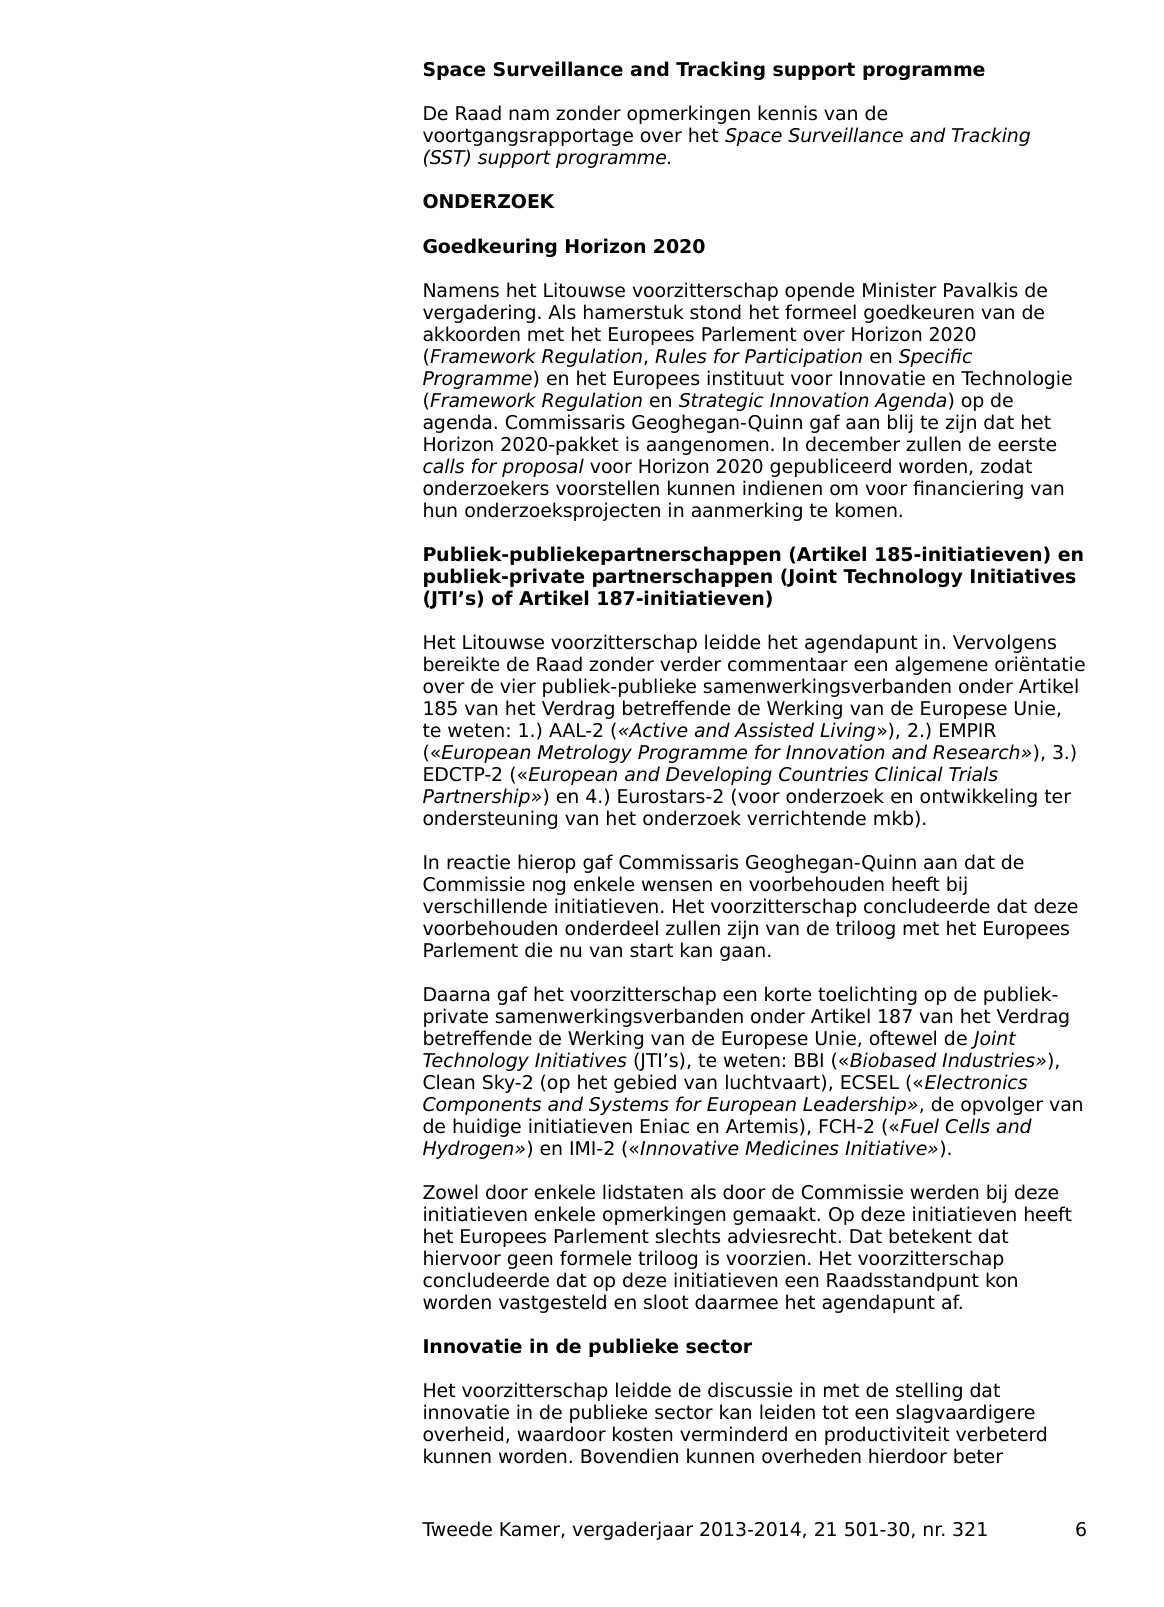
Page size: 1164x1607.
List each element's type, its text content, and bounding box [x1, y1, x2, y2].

text Publiek-publiekepartnerschappen (Artikel 185-initiatieven) en publiek-private partnerschappen (Joint Technology Initiatives (JTI’s) of Artikel 187-initiatieven) [422, 544, 1087, 609]
text De Raad nam zonder opmerkingen kennis van de voortgangsrapportage over het Space Surveillance and Tracking (SST) support programme. [422, 103, 1087, 169]
subtitle ONDERZOEK [422, 191, 1087, 213]
text Namens het Litouwse voorzitterschap opende Minister Pavalkis de vergadering. Als hamerstuk stond het formeel goedkeuren van de akkoorden met het Europees Parlement over Horizon 2020 (Framework Regulation, Rules for Participation en Specific Programme) en het Europees instituut voor Innovatie en Technologie (Framework Regulation en Strategic Innovation Agenda) op de agenda. Commissaris Geoghegan-Quinn gaf aan blij te zijn dat het Horizon 2020-pakket is aangenomen. In december zullen de eerste calls for proposal voor Horizon 2020 gepubliceerd worden, zodat onderzoekers voorstellen kunnen indienen om voor financiering van hun onderzoeksprojecten in aanmerking te komen. [422, 280, 1087, 521]
subtitle Space Surveillance and Tracking support programme [422, 59, 1087, 81]
text In reactie hierop gaf Commissaris Geoghegan-Quinn aan dat de Commissie nog enkele wensen en voorbehouden heeft bij verschillende initiatieven. Het voorzitterschap concludeerde dat deze voorbehouden onderdeel zullen zijn van de triloog met het Europees Parlement die nu van start kan gaan. [422, 852, 1087, 962]
subtitle Goedkeuring Horizon 2020 [422, 236, 1087, 257]
text Het Litouwse voorzitterschap leidde het agendapunt in. Vervolgens bereikte de Raad zonder verder commentaar een algemene oriëntatie over de vier publiek-publieke samenwerkingsverbanden onder Artikel 185 van het Verdrag betreffende de Werking van de Europese Unie, te weten: 1.) AAL-2 («Active and Assisted Living»), 2.) EMPIR («European Metrology Programme for Innovation and Research»), 3.) EDCTP-2 («European and Developing Countries Clinical Trials Partnership») en 4.) Eurostars-2 (voor onderzoek en ontwikkeling ter ondersteuning van het onderzoek verrichtende mkb). [422, 632, 1087, 829]
subtitle Innovatie in de publieke sector [422, 1336, 1087, 1358]
text Zowel door enkele lidstaten als door de Commissie werden bij deze initiatieven enkele opmerkingen gemaakt. Op deze initiatieven heeft het Europees Parlement slechts adviesrecht. Dat betekent dat hiervoor geen formele triloog is voorzien. Het voorzitterschap concludeerde dat op deze initiatieven een Raadsstandpunt kon worden vastgesteld en sloot daarmee het agendapunt af. [422, 1182, 1087, 1314]
text Daarna gaf het voorzitterschap een korte toelichting op de publiek-private samenwerkingsverbanden onder Artikel 187 van het Verdrag betreffende de Werking van de Europese Unie, oftewel de Joint Technology Initiatives (JTI’s), te weten: BBI («Biobased Industries»), Clean Sky-2 (op het gebied van luchtvaart), ECSEL («Electronics Components and Systems for European Leadership», de opvolger van de huidige initiatieven Eniac en Artemis), FCH-2 («Fuel Cells and Hydrogen») en IMI-2 («Innovative Medicines Initiative»). [422, 984, 1087, 1160]
text Het voorzitterschap leidde de discussie in met de stelling dat innovatie in de publieke sector kan leiden tot een slagvaardigere overheid, waardoor kosten verminderd en productiviteit verbeterd kunnen worden. Bovendien kunnen overheden hierdoor beter [422, 1380, 1087, 1468]
